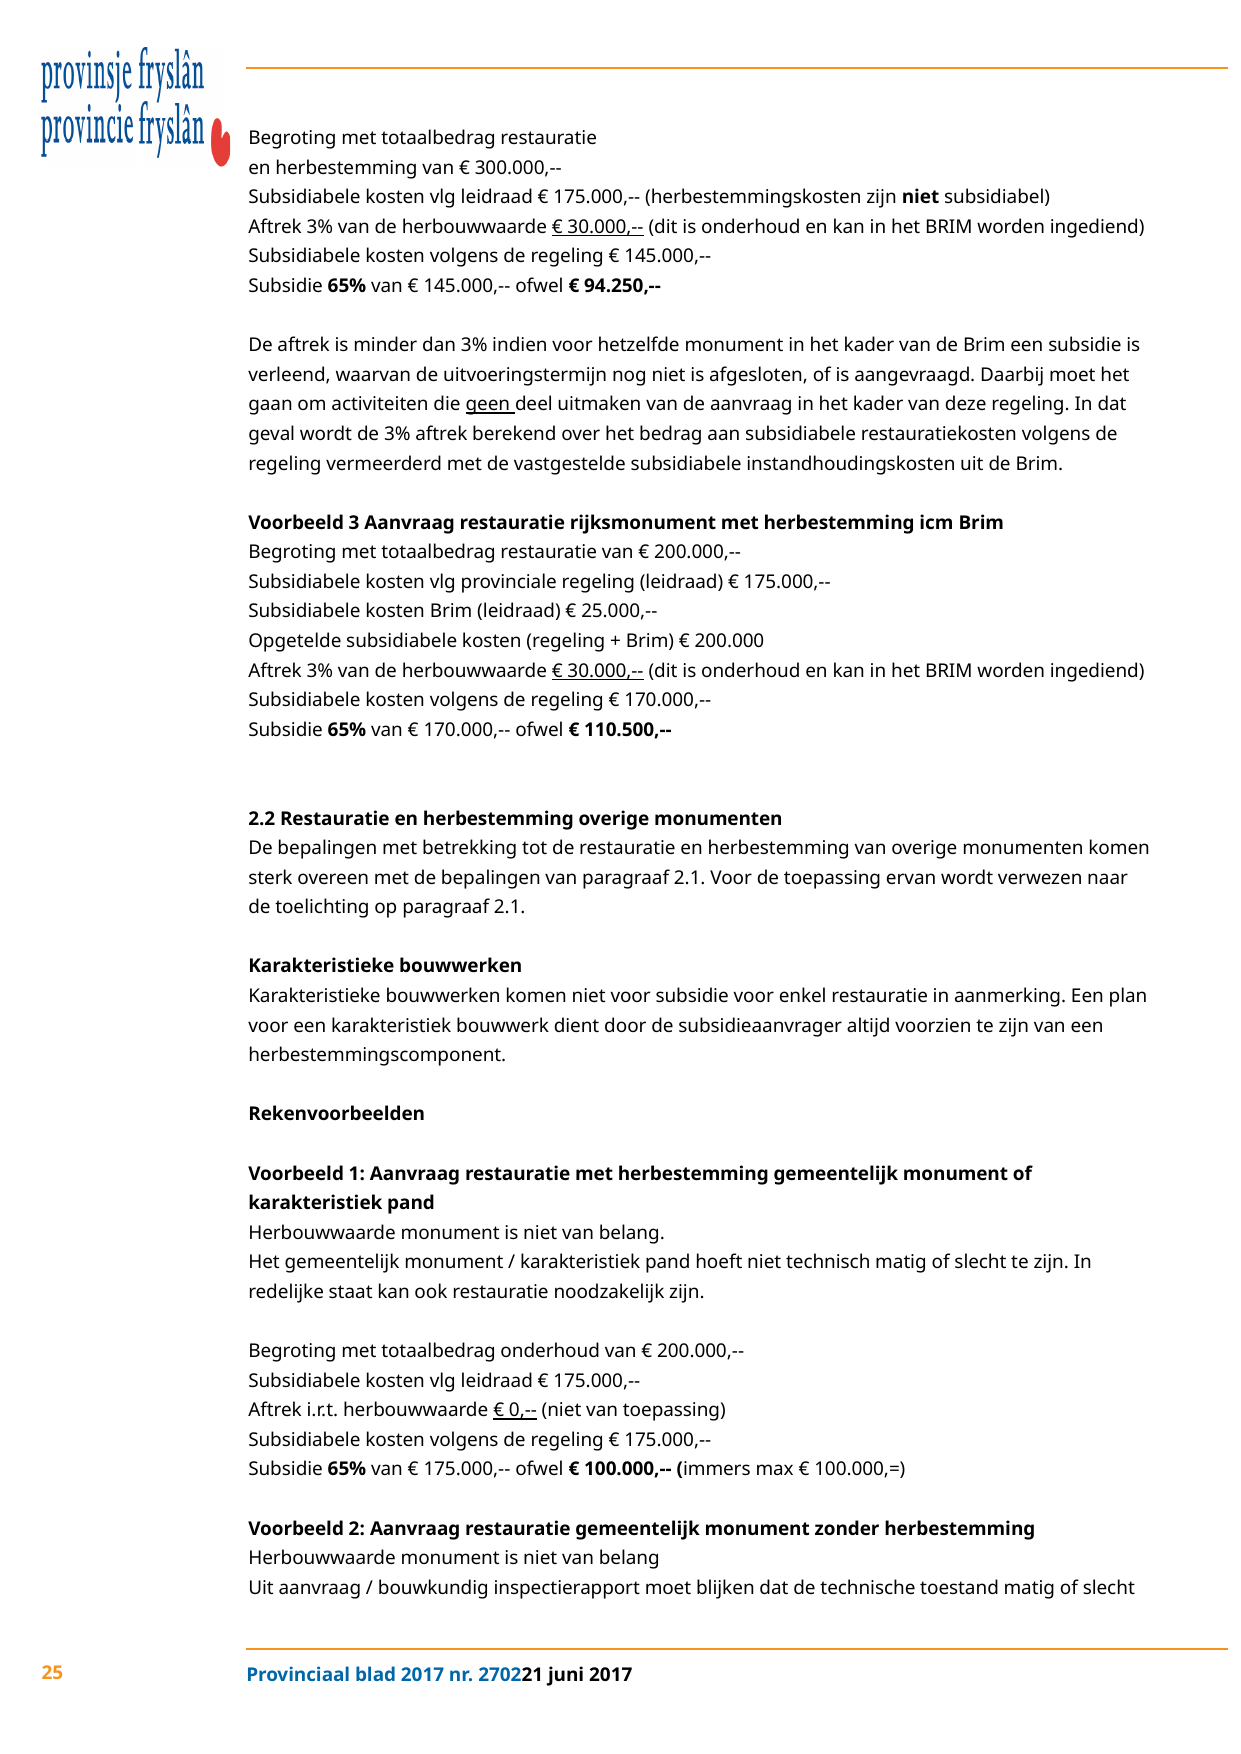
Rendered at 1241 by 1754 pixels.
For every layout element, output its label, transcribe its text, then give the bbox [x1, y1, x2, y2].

text Aftrek 3% van de herbouwwaarde € 30.000,-- (dit is onderhoud en kan in het BRIM worden ingediend) [248, 657, 1152, 683]
text Herbouwwaarde monument is niet van belang. [248, 1219, 1152, 1245]
text Begroting met totaalbedrag restauratie [248, 124, 1152, 150]
text Begroting met totaalbedrag restauratie van € 200.000,-- [248, 538, 1152, 564]
text De aftrek is minder dan 3% indien voor hetzelfde monument in het kader van de Brim een subsidie is verleend, waarvan de uitvoeringstermijn nog niet is afgesloten, of is aangevraagd. Daarbij moet het gaan om activiteiten die geen deel uitmaken van de aanvraag in het kader van deze regeling. In dat geval wordt de 3% aftrek berekend over het bedrag aan subsidiabele restauratiekosten volgens de regeling vermeerderd met de vastgestelde subsidiabele instandhoudingskosten uit de Brim. [248, 331, 1152, 476]
text Opgetelde subsidiabele kosten (regeling + Brim) € 200.000 [248, 627, 1152, 653]
text Voorbeeld 1: Aanvraag restauratie met herbestemming gemeentelijk monument of karakteristiek pand [248, 1160, 1152, 1215]
text Aftrek 3% van de herbouwwaarde € 30.000,-- (dit is onderhoud en kan in het BRIM worden ingediend) [248, 213, 1152, 239]
text Subsidiabele kosten vlg provinciale regeling (leidraad) € 175.000,-- [248, 568, 1152, 594]
text Subsidie 65% van € 145.000,-- ofwel € 94.250,-- [248, 272, 1152, 298]
text Karakteristieke bouwwerken [248, 953, 1152, 978]
text Subsidiabele kosten volgens de regeling € 145.000,-- [248, 243, 1152, 268]
text Subsidiabele kosten Brim (leidraad) € 25.000,-- [248, 598, 1152, 623]
text Subsidiabele kosten volgens de regeling € 170.000,-- [248, 686, 1152, 712]
text Het gemeentelijk monument / karakteristiek pand hoeft niet technisch matig of slecht te zijn. In redelijke staat kan ook restauratie noodzakelijk zijn. [248, 1248, 1152, 1304]
text Subsidiabele kosten vlg leidraad € 175.000,-- [248, 1367, 1152, 1393]
text Begroting met totaalbedrag onderhoud van € 200.000,-- [248, 1337, 1152, 1363]
text Herbouwwaarde monument is niet van belang [248, 1544, 1152, 1570]
text Voorbeeld 3 Aanvraag restauratie rijksmonument met herbestemming icm Brim [248, 509, 1152, 535]
text De bepalingen met betrekking tot de restauratie en herbestemming van overige monumenten komen sterk overeen met de bepalingen van paragraaf 2.1. Voor de toepassing ervan wordt verwezen naar de toelichting op paragraaf 2.1. [248, 834, 1152, 919]
text Subsidie 65% van € 175.000,-- ofwel € 100.000,-- (immers max € 100.000,=) [248, 1456, 1152, 1481]
text Aftrek i.r.t. herbouwwaarde € 0,-- (niet van toepassing) [248, 1396, 1152, 1422]
text Subsidiabele kosten vlg leidraad € 175.000,-- (herbestemmingskosten zijn niet subsidiabel) [248, 183, 1152, 209]
text 2.2 Restauratie en herbestemming overige monumenten [248, 805, 1152, 831]
text Voorbeeld 2: Aanvraag restauratie gemeentelijk monument zonder herbestemming [248, 1515, 1152, 1541]
text en herbestemming van € 300.000,-- [248, 154, 1152, 180]
text Uit aanvraag / bouwkundig inspectierapport moet blijken dat de technische toestand matig of slecht [248, 1574, 1152, 1600]
picture [41, 47, 231, 172]
text Subsidiabele kosten volgens de regeling € 175.000,-- [248, 1426, 1152, 1452]
text Karakteristieke bouwwerken komen niet voor subsidie voor enkel restauratie in aanmerking. Een plan voor een karakteristiek bouwwerk dient door de subsidieaanvrager altijd voorzien te zijn van een herbestemmingscomponent. [248, 982, 1152, 1067]
text Rekenvoorbeelden [248, 1101, 1152, 1126]
text Subsidie 65% van € 170.000,-- ofwel € 110.500,-- [248, 716, 1152, 742]
